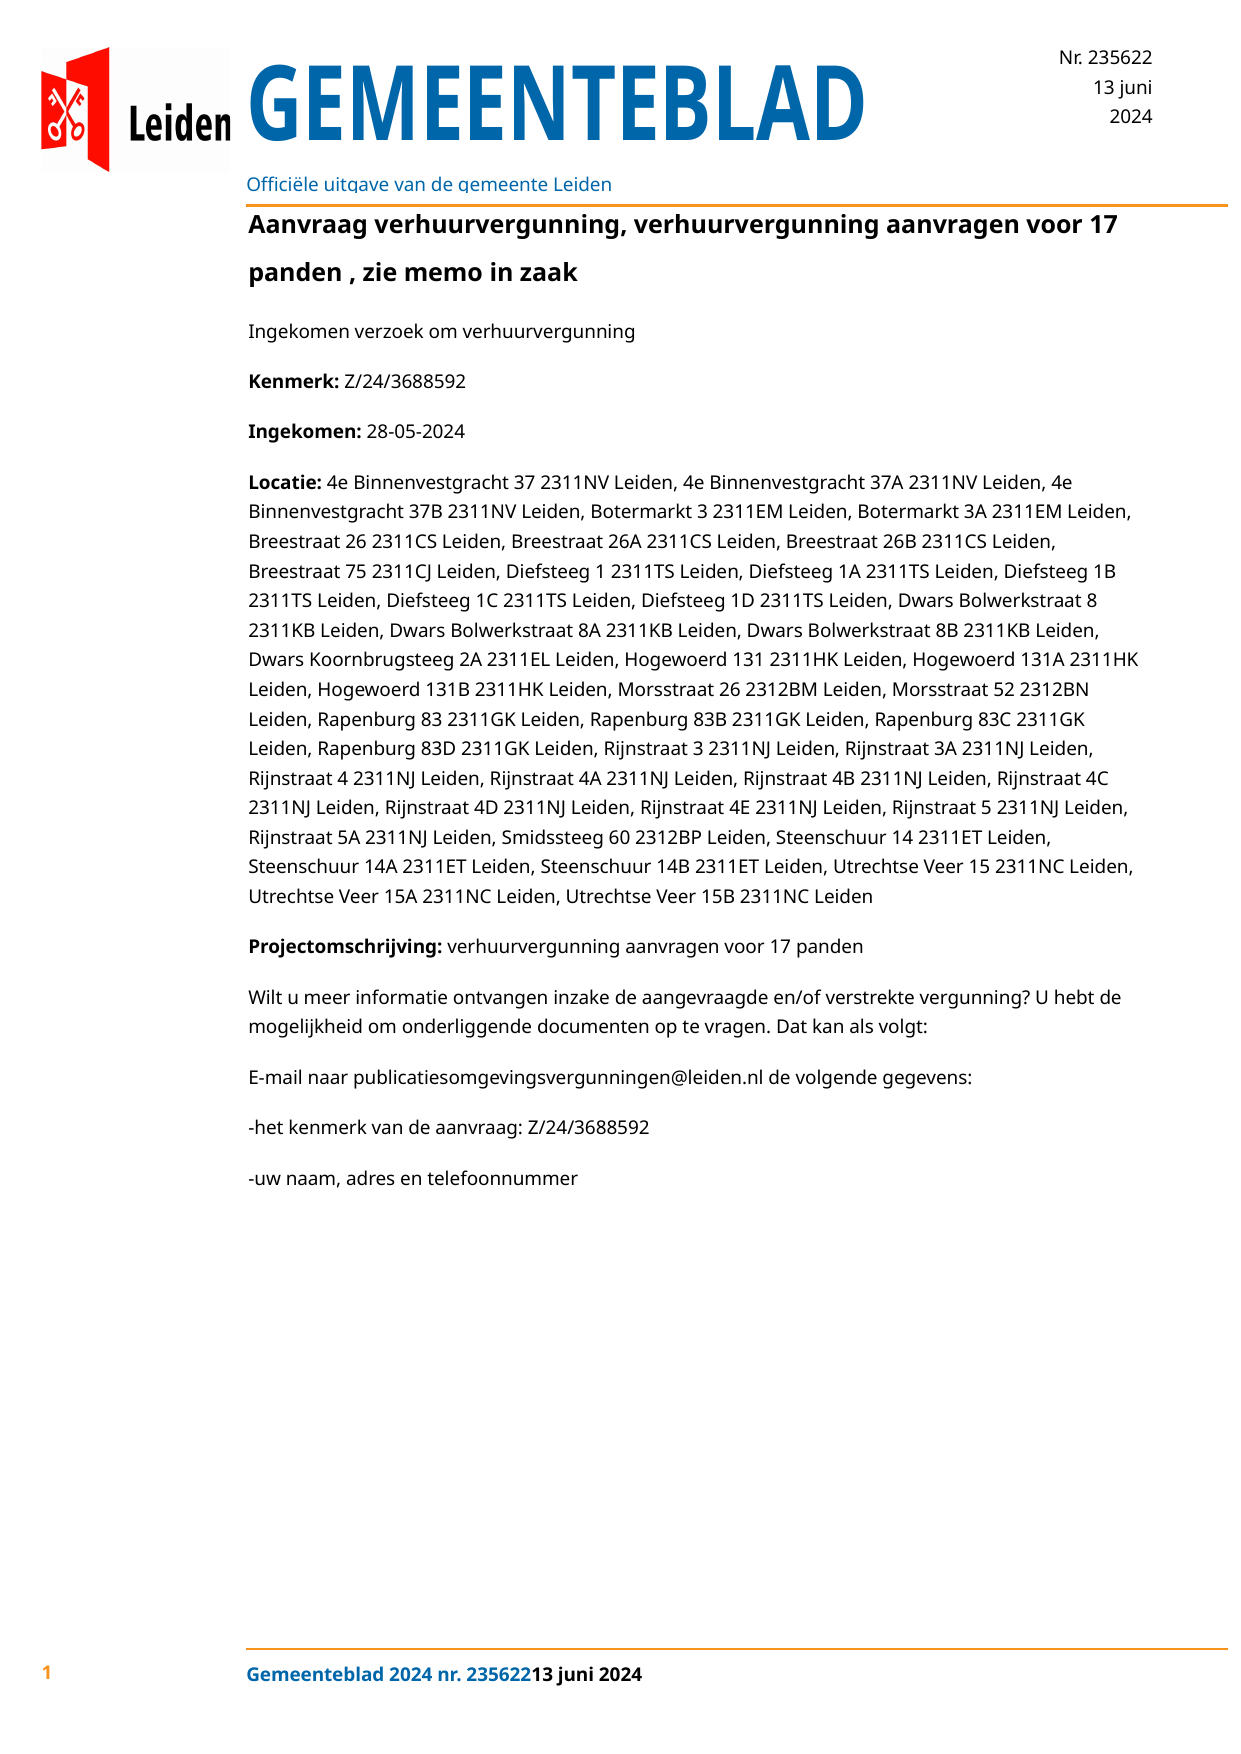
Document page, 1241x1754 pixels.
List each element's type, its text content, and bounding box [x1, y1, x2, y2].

text Wilt u meer informatie ontvangen inzake de aangevraagde en/of verstrekte vergunning? U hebt de mogelijkheid om onderliggende documenten op te vragen. Dat kan als volgt: [248, 984, 1152, 1039]
text -het kenmerk van de aanvraag: Z/24/3688592 [248, 1114, 1152, 1140]
text E-mail naar publicatiesomgevingsvergunningen@leiden.nl de volgende gegevens: [248, 1064, 1152, 1090]
text Ingekomen: 28-05-2024 [248, 419, 1152, 444]
text -uw naam, adres en telefoonnummer [248, 1165, 1152, 1191]
picture [41, 47, 231, 172]
text Ingekomen verzoek om verhuurvergunning [248, 318, 1152, 344]
text Projectomschrijving: verhuurvergunning aanvragen voor 17 panden [248, 934, 1152, 959]
text Kenmerk: Z/24/3688592 [248, 368, 1152, 394]
text Aanvraag verhuurvergunning, verhuurvergunning aanvragen voor 17 panden , zie memo in zaak [248, 207, 1152, 288]
text Locatie: 4e Binnenvestgracht 37 2311NV Leiden, 4e Binnenvestgracht 37A 2311NV Leiden, 4e Binnenvestgracht 37B 2311NV Leiden, Botermarkt 3 2311EM Leiden, Botermarkt 3A 2311EM Leiden, Breestraat 26 2311CS Leiden, Breestraat 26A 2311CS Leiden, Breestraat 26B 2311CS Leiden, Breestraat 75 2311CJ Leiden, Diefsteeg 1 2311TS Leiden, Diefsteeg 1A 2311TS Leiden, Diefsteeg 1B 2311TS Leiden, Diefsteeg 1C 2311TS Leiden, Diefsteeg 1D 2311TS Leiden, Dwars Bolwerkstraat 8 2311KB Leiden, Dwars Bolwerkstraat 8A 2311KB Leiden, Dwars Bolwerkstraat 8B 2311KB Leiden, Dwars Koornbrugsteeg 2A 2311EL Leiden, Hogewoerd 131 2311HK Leiden, Hogewoerd 131A 2311HK Leiden, Hogewoerd 131B 2311HK Leiden, Morsstraat 26 2312BM Leiden, Morsstraat 52 2312BN Leiden, Rapenburg 83 2311GK Leiden, Rapenburg 83B 2311GK Leiden, Rapenburg 83C 2311GK Leiden, Rapenburg 83D 2311GK Leiden, Rijnstraat 3 2311NJ Leiden, Rijnstraat 3A 2311NJ Leiden, Rijnstraat 4 2311NJ Leiden, Rijnstraat 4A 2311NJ Leiden, Rijnstraat 4B 2311NJ Leiden, Rijnstraat 4C 2311NJ Leiden, Rijnstraat 4D 2311NJ Leiden, Rijnstraat 4E 2311NJ Leiden, Rijnstraat 5 2311NJ Leiden, Rijnstraat 5A 2311NJ Leiden, Smidssteeg 60 2312BP Leiden, Steenschuur 14 2311ET Leiden, Steenschuur 14A 2311ET Leiden, Steenschuur 14B 2311ET Leiden, Utrechtse Veer 15 2311NC Leiden, Utrechtse Veer 15A 2311NC Leiden, Utrechtse Veer 15B 2311NC Leiden [248, 469, 1152, 909]
